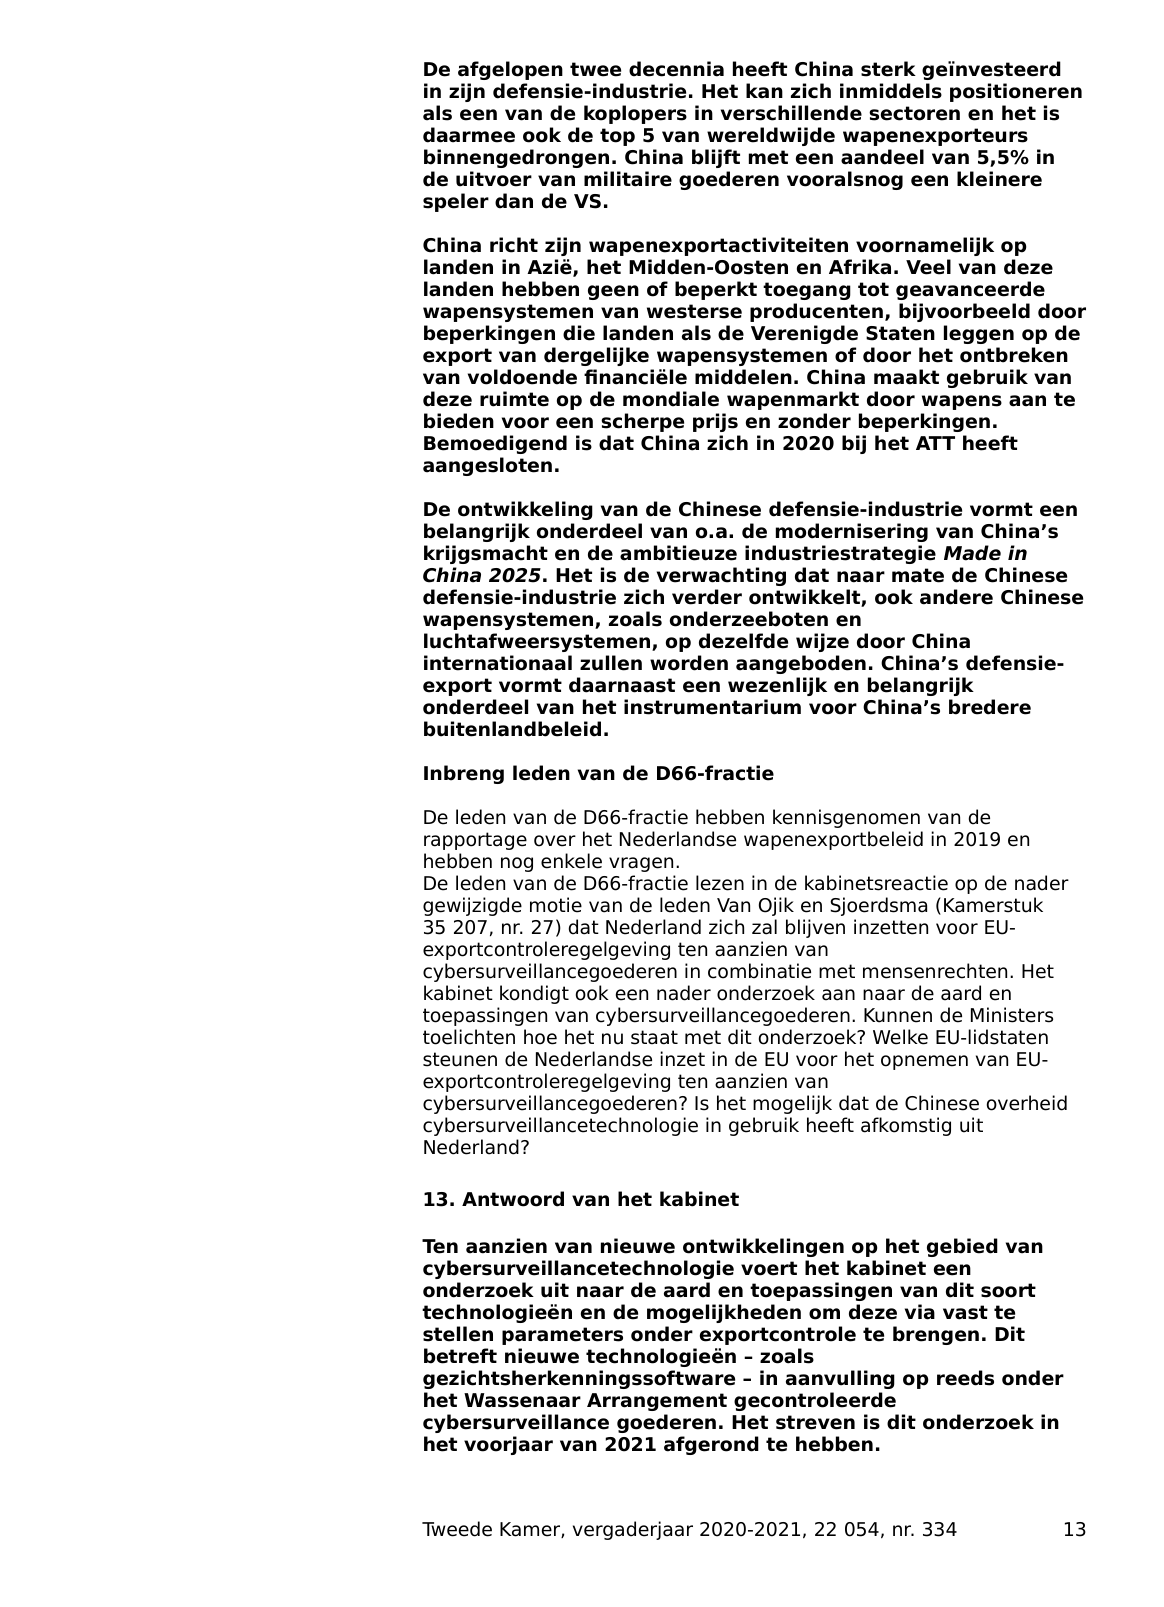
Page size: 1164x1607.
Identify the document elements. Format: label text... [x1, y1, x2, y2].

text Ten aanzien van nieuwe ontwikkelingen op het gebied van cybersurveillancetechnologie voert het kabinet een onderzoek uit naar de aard en toepassingen van dit soort technologieën en de mogelijkheden om deze via vast te stellen parameters onder exportcontrole te brengen. Dit betreft nieuwe technologieën – zoals gezichtsherkenningssoftware – in aanvulling op reeds onder het Wassenaar Arrangement gecontroleerde cybersurveillance goederen. Het streven is dit onderzoek in het voorjaar van 2021 afgerond te hebben. [422, 1236, 1087, 1456]
text De ontwikkeling van de Chinese defensie-industrie vormt een belangrijk onderdeel van o.a. de modernisering van China’s krijgsmacht en de ambitieuze industriestrategie Made in China 2025. Het is de verwachting dat naar mate de Chinese defensie-industrie zich verder ontwikkelt, ook andere Chinese wapensystemen, zoals onderzeeboten en luchtafweersystemen, op dezelfde wijze door China internationaal zullen worden aangeboden. China’s defensie-export vormt daarnaast een wezenlijk en belangrijk onderdeel van het instrumentarium voor China’s bredere buitenlandbeleid. [422, 499, 1087, 741]
text De leden van de D66-fractie lezen in de kabinetsreactie op de nader gewijzigde motie van de leden Van Ojik en Sjoerdsma (Kamerstuk 35 207, nr. 27) dat Nederland zich zal blijven inzetten voor EU-exportcontroleregelgeving ten aanzien van cybersurveillancegoederen in combinatie met mensenrechten. Het kabinet kondigt ook een nader onderzoek aan naar de aard en toepassingen van cybersurveillancegoederen. Kunnen de Ministers toelichten hoe het nu staat met dit onderzoek? Welke EU-lidstaten steunen de Nederlandse inzet in de EU voor het opnemen van EU-exportcontroleregelgeving ten aanzien van cybersurveillancegoederen? Is het mogelijk dat de Chinese overheid cybersurveillancetechnologie in gebruik heeft afkomstig uit Nederland? [422, 873, 1087, 1159]
text De leden van de D66-fractie hebben kennisgenomen van de rapportage over het Nederlandse wapenexportbeleid in 2019 en hebben nog enkele vragen. [422, 807, 1087, 873]
subtitle 13. Antwoord van het kabinet [422, 1189, 1087, 1211]
subtitle Inbreng leden van de D66-fractie [422, 763, 1087, 785]
text China richt zijn wapenexportactiviteiten voornamelijk op landen in Azië, het Midden-Oosten en Afrika. Veel van deze landen hebben geen of beperkt toegang tot geavanceerde wapensystemen van westerse producenten, bijvoorbeeld door beperkingen die landen als de Verenigde Staten leggen op de export van dergelijke wapensystemen of door het ontbreken van voldoende financiële middelen. China maakt gebruik van deze ruimte op de mondiale wapenmarkt door wapens aan te bieden voor een scherpe prijs en zonder beperkingen. Bemoedigend is dat China zich in 2020 bij het ATT heeft aangesloten. [422, 235, 1087, 477]
text De afgelopen twee decennia heeft China sterk geïnvesteerd in zijn defensie-industrie. Het kan zich inmiddels positioneren als een van de koplopers in verschillende sectoren en het is daarmee ook de top 5 van wereldwijde wapenexporteurs binnengedrongen. China blijft met een aandeel van 5,5% in de uitvoer van militaire goederen vooralsnog een kleinere speler dan de VS. [422, 59, 1087, 213]
